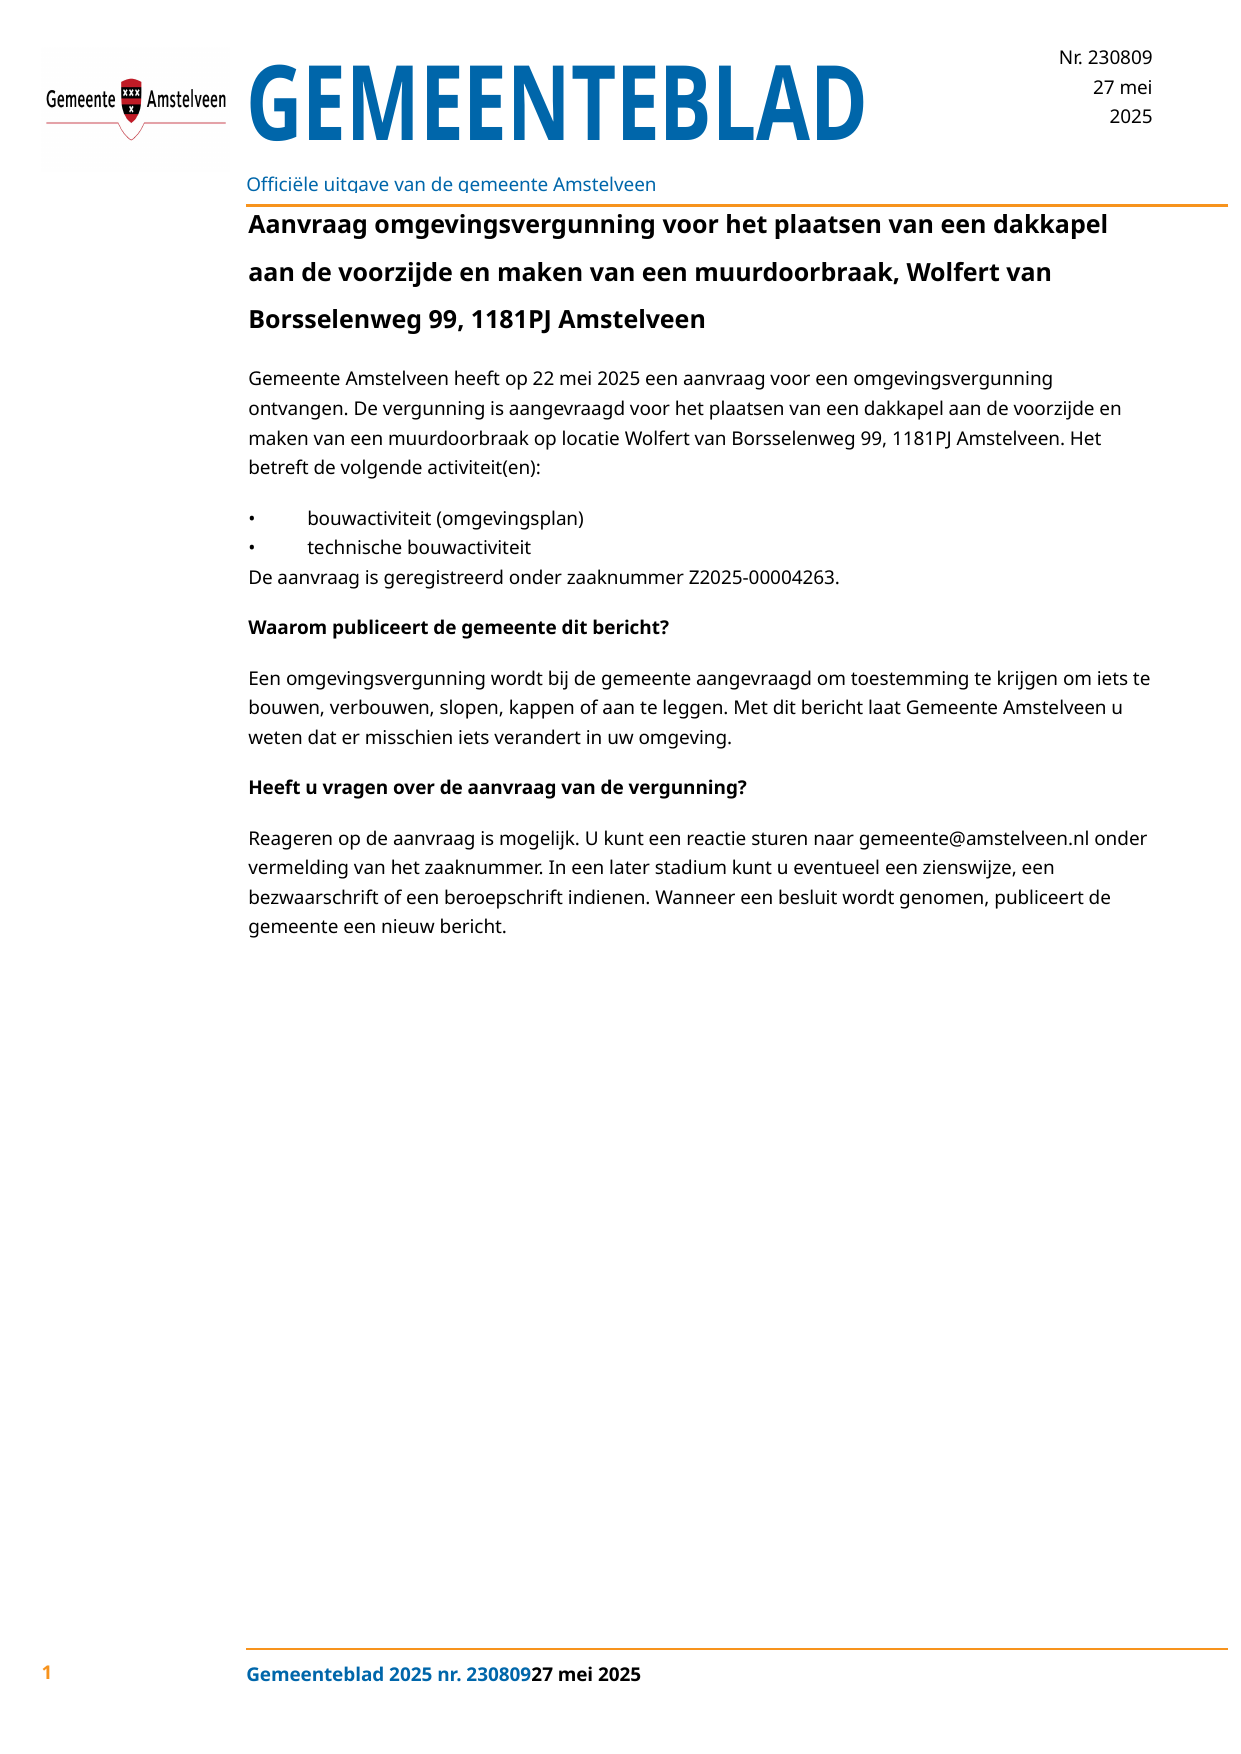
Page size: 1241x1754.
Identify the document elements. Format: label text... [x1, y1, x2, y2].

text Waarom publiceert de gemeente dit bericht? [248, 614, 1152, 640]
text De aanvraag is geregistreerd onder zaaknummer Z2025-00004263. [248, 564, 1152, 589]
picture [41, 47, 231, 172]
list bouwactiviteit (omgevingsplan) [248, 505, 1152, 530]
list technische bouwactiviteit [248, 534, 1152, 560]
text Gemeente Amstelveen heeft op 22 mei 2025 een aanvraag voor een omgevingsvergunning ontvangen. De vergunning is aangevraagd voor het plaatsen van een dakkapel aan de voorzijde en maken van een muurdoorbraak op locatie Wolfert van Borsselenweg 99, 1181PJ Amstelveen. Het betreft de volgende activiteit(en): [248, 366, 1152, 480]
text Een omgevingsvergunning wordt bij de gemeente aangevraagd om toestemming te krijgen om iets te bouwen, verbouwen, slopen, kappen of aan te leggen. Met dit bericht laat Gemeente Amstelveen u weten dat er misschien iets verandert in uw omgeving. [248, 665, 1152, 749]
text Reageren op de aanvraag is mogelijk. U kunt een reactie sturen naar gemeente@amstelveen.nl onder vermelding van het zaaknummer. In een later stadium kunt u eventueel een zienswijze, een bezwaarschrift of een beroepschrift indienen. Wanneer een besluit wordt genomen, publiceert de gemeente een nieuw bericht. [248, 825, 1152, 939]
text Aanvraag omgevingsvergunning voor het plaatsen van een dakkapel aan de voorzijde en maken van een muurdoorbraak, Wolfert van Borsselenweg 99, 1181PJ Amstelveen [248, 207, 1152, 336]
text Heeft u vragen over de aanvraag van de vergunning? [248, 774, 1152, 800]
